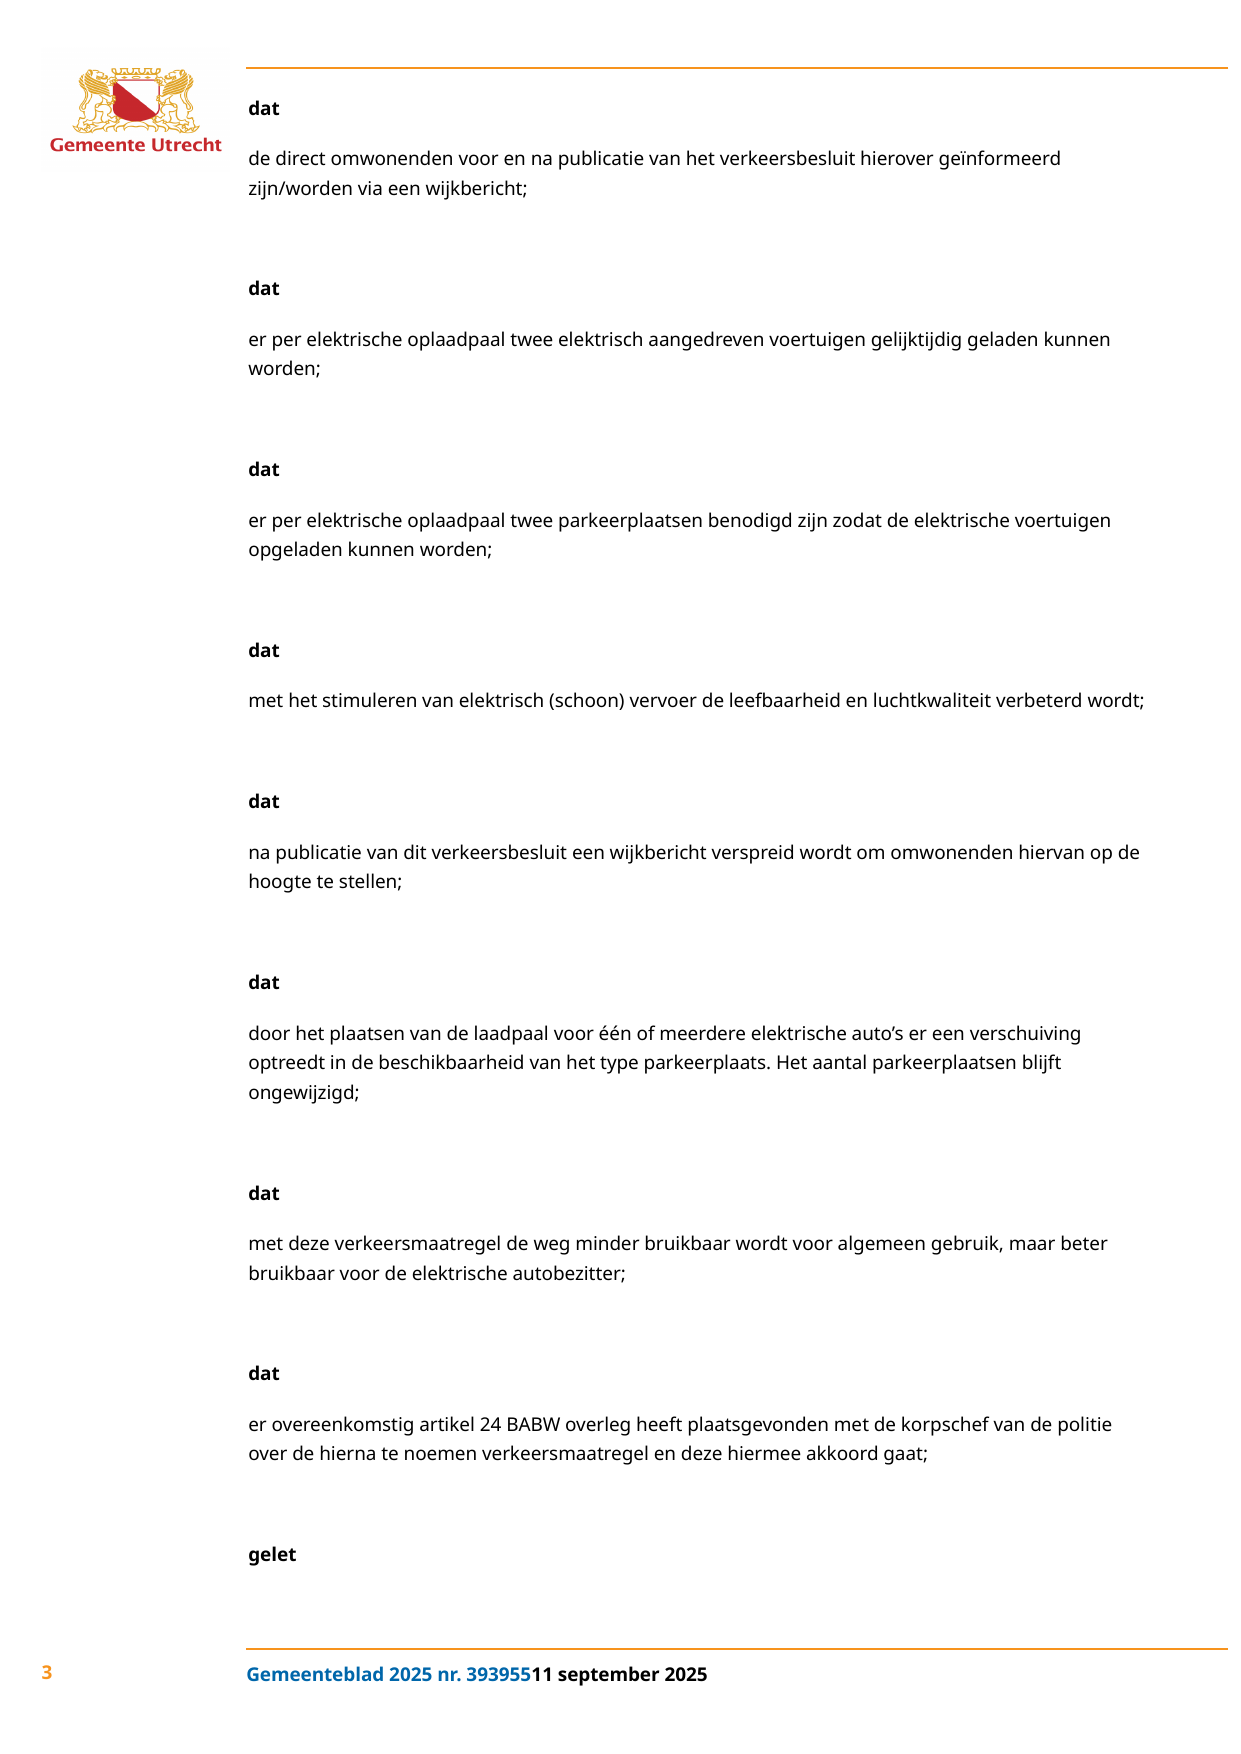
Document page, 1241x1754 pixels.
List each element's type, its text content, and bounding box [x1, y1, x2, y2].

text gelet [248, 1541, 1152, 1567]
text dat [248, 637, 1152, 663]
text met deze verkeersmaatregel de weg minder bruikbaar wordt voor algemeen gebruik, maar beter bruikbaar voor de elektrische autobezitter; [248, 1230, 1152, 1286]
text er per elektrische oplaadpaal twee elektrisch aangedreven voertuigen gelijktijdig geladen kunnen worden; [248, 326, 1152, 381]
text dat [248, 276, 1152, 301]
text door het plaatsen van de laadpaal voor één of meerdere elektrische auto’s er een verschuiving optreedt in de beschikbaarheid van het type parkeerplaats. Het aantal parkeerplaatsen blijft ongewijzigd; [248, 1020, 1152, 1105]
text dat [248, 456, 1152, 482]
text er overeenkomstig artikel 24 BABW overleg heeft plaatsgevonden met de korpschef van de politie over de hierna te noemen verkeersmaatregel en deze hiermee akkoord gaat; [248, 1411, 1152, 1466]
text dat [248, 1180, 1152, 1206]
text dat [248, 788, 1152, 814]
text na publicatie van dit verkeersbesluit een wijkbericht verspreid wordt om omwonenden hiervan op de hoogte te stellen; [248, 839, 1152, 894]
text dat [248, 95, 1152, 121]
text dat [248, 969, 1152, 995]
text met het stimuleren van elektrisch (schoon) vervoer de leefbaarheid en luchtkwaliteit verbeterd wordt; [248, 688, 1152, 713]
text de direct omwonenden voor en na publicatie van het verkeersbesluit hierover geïnformeerd zijn/worden via een wijkbericht; [248, 145, 1152, 201]
text er per elektrische oplaadpaal twee parkeerplaatsen benodigd zijn zodat de elektrische voertuigen opgeladen kunnen worden; [248, 507, 1152, 562]
text dat [248, 1361, 1152, 1386]
picture [41, 47, 231, 172]
